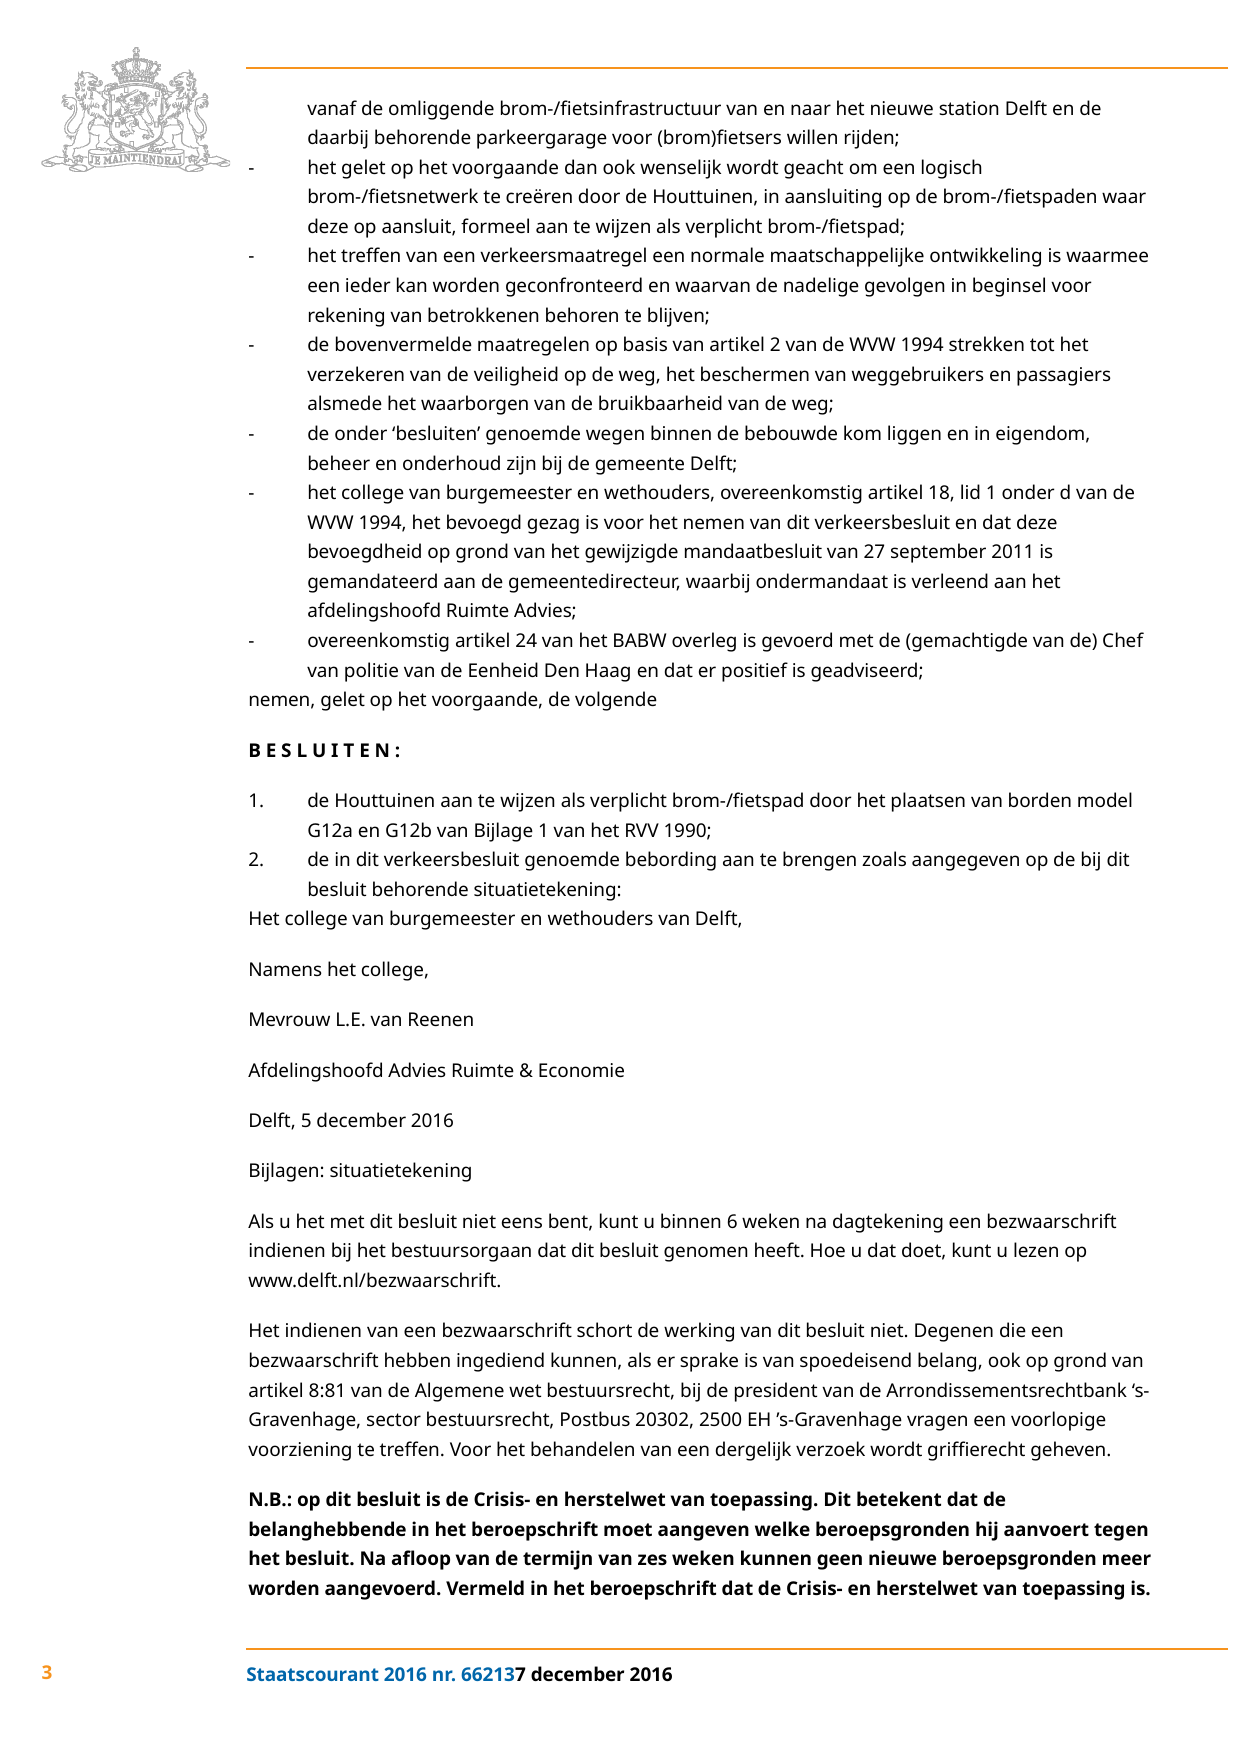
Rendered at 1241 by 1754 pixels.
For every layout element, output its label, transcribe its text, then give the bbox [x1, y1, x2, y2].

text Het indienen van een bezwaarschrift schort de werking van dit besluit niet. Degenen die een bezwaarschrift hebben ingediend kunnen, als er sprake is van spoedeisend belang, ook op grond van artikel 8:81 van de Algemene wet bestuursrecht, bij de president van de Arrondissementsrechtbank ‘s-Gravenhage, sector bestuursrecht, Postbus 20302, 2500 EH ’s-Gravenhage vragen een voorlopige voorziening te treffen. Voor het behandelen van een dergelijk verzoek wordt griffierecht geheven. [248, 1318, 1152, 1462]
text Bijlagen: situatietekening [248, 1158, 1152, 1183]
text Het college van burgemeester en wethouders van Delft, [248, 906, 1152, 931]
list vanaf de omliggende brom-/fietsinfrastructuur van en naar het nieuwe station Delft en de daarbij behorende parkeergarage voor (brom)fietsers willen rijden; [248, 95, 1152, 150]
list het treffen van een verkeersmaatregel een normale maatschappelijke ontwikkeling is waarmee een ieder kan worden geconfronteerd en waarvan de nadelige gevolgen in beginsel voor rekening van betrokkenen behoren te blijven; [248, 243, 1152, 328]
list de Houttuinen aan te wijzen als verplicht brom-/fietspad door het plaatsen van borden model G12a en G12b van Bijlage 1 van het RVV 1990; [248, 787, 1152, 843]
text Afdelingshoofd Advies Ruimte & Economie [248, 1057, 1152, 1083]
text Mevrouw L.E. van Reenen [248, 1006, 1152, 1032]
list de onder ‘besluiten’ genoemde wegen binnen de bebouwde kom liggen en in eigendom, beheer en onderhoud zijn bij de gemeente Delft; [248, 420, 1152, 476]
text nemen, gelet op het voorgaande, de volgende [248, 686, 1152, 712]
text B E S L U I T E N : [248, 737, 1152, 763]
list het college van burgemeester en wethouders, overeenkomstig artikel 18, lid 1 onder d van de WVW 1994, het bevoegd gezag is voor het nemen van dit verkeersbesluit en dat deze bevoegdheid op grond van het gewijzigde mandaatbesluit van 27 september 2011 is gemandateerd aan de gemeentedirecteur, waarbij ondermandaat is verleend aan het afdelingshoofd Ruimte Advies; [248, 479, 1152, 623]
text N.B.: op dit besluit is de Crisis- en herstelwet van toepassing. Dit betekent dat de belanghebbende in het beroepschrift moet aangeven welke beroepsgronden hij aanvoert tegen het besluit. Na afloop van de termijn van zes weken kunnen geen nieuwe beroepsgronden meer worden aangevoerd. Vermeld in het beroepschrift dat de Crisis- en herstelwet van toepassing is. [248, 1486, 1152, 1601]
list het gelet op het voorgaande dan ook wenselijk wordt geacht om een logisch brom-/fietsnetwerk te creëren door de Houttuinen, in aansluiting op de brom-/fietspaden waar deze op aansluit, formeel aan te wijzen als verplicht brom-/fietspad; [248, 154, 1152, 239]
text Namens het college, [248, 956, 1152, 982]
list de bovenvermelde maatregelen op basis van artikel 2 van de WVW 1994 strekken tot het verzekeren van de veiligheid op de weg, het beschermen van weggebruikers en passagiers alsmede het waarborgen van de bruikbaarheid van de weg; [248, 331, 1152, 416]
text Delft, 5 december 2016 [248, 1107, 1152, 1133]
picture [41, 47, 231, 172]
list overeenkomstig artikel 24 van het BABW overleg is gevoerd met de (gemachtigde van de) Chef van politie van de Eenheid Den Haag en dat er positief is geadviseerd; [248, 627, 1152, 683]
list de in dit verkeersbesluit genoemde bebording aan te brengen zoals aangegeven op de bij dit besluit behorende situatietekening: [248, 846, 1152, 902]
text Als u het met dit besluit niet eens bent, kunt u binnen 6 weken na dagtekening een bezwaarschrift indienen bij het bestuursorgaan dat dit besluit genomen heeft. Hoe u dat doet, kunt u lezen op www.delft.nl/bezwaarschrift. [248, 1208, 1152, 1293]
